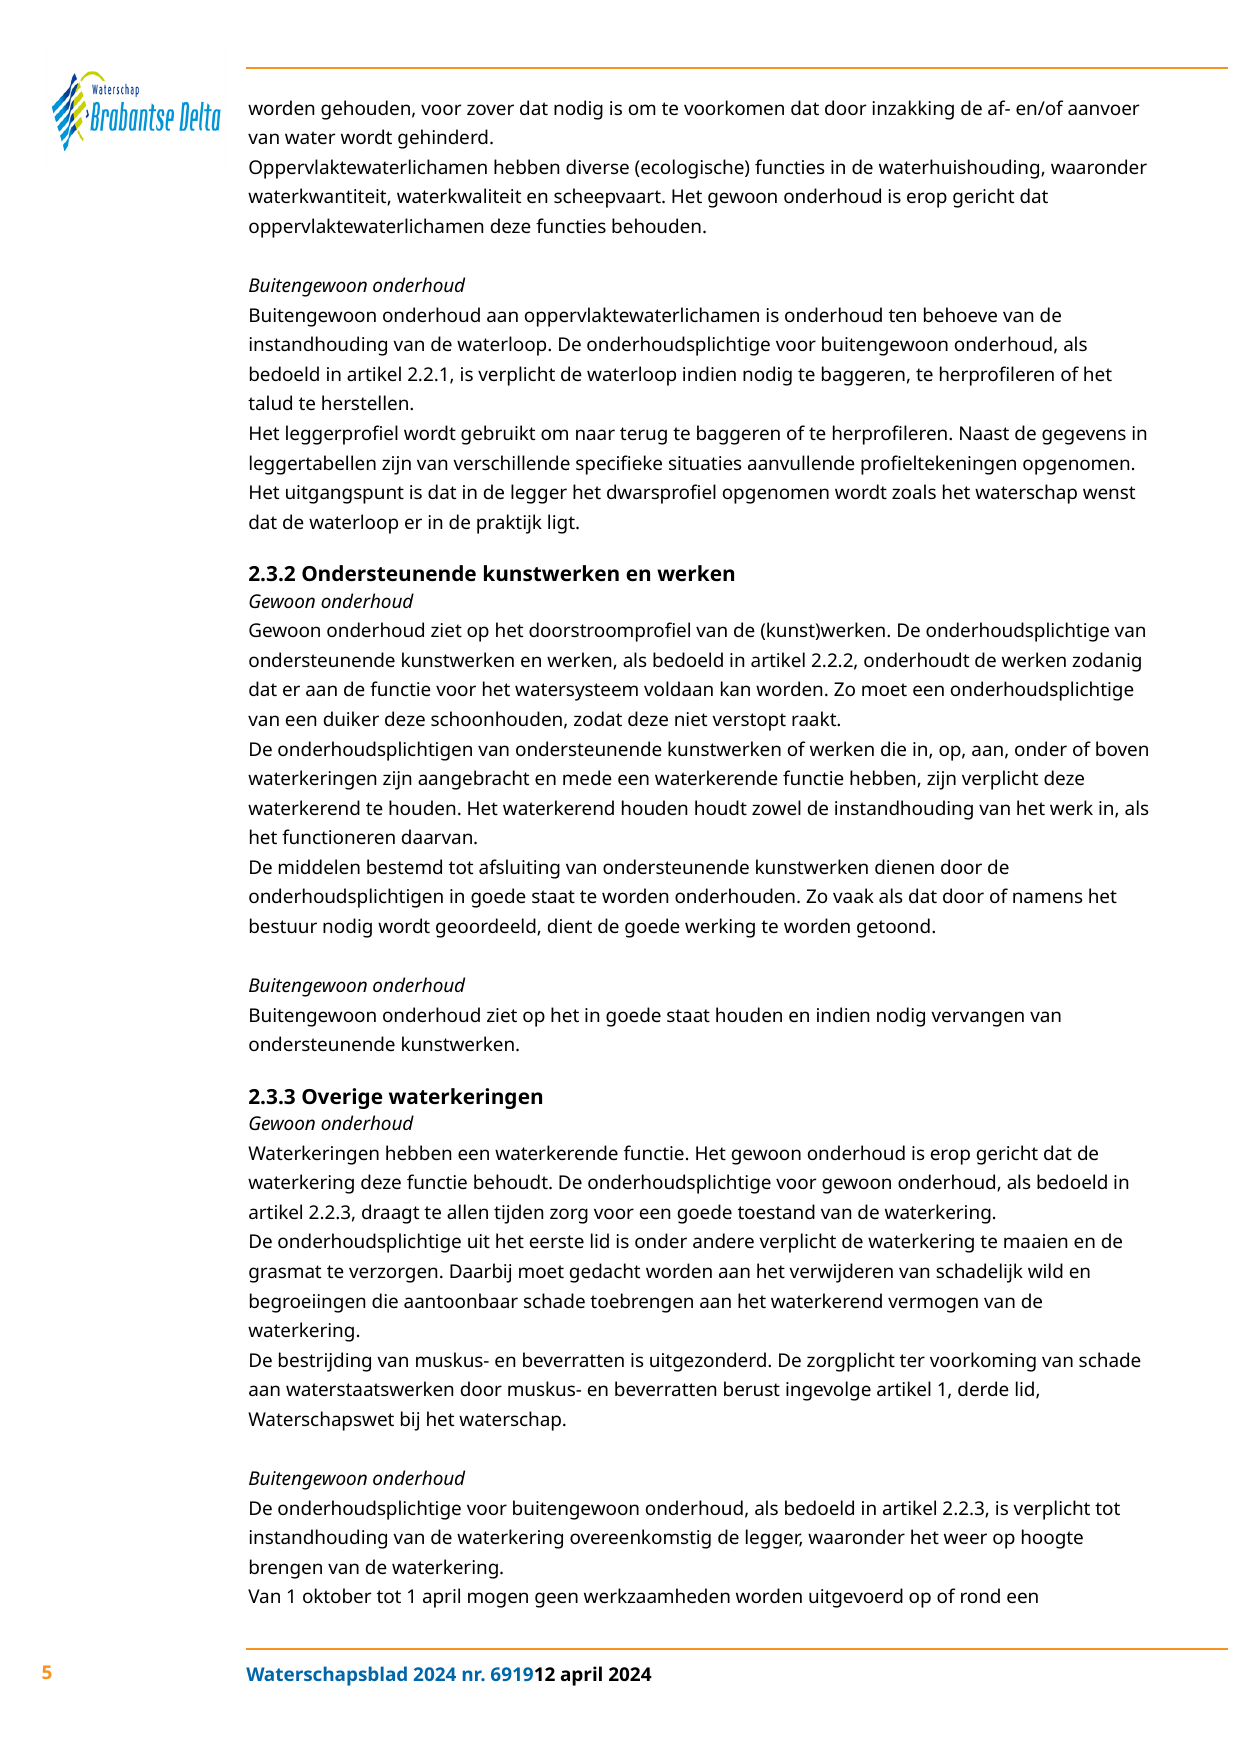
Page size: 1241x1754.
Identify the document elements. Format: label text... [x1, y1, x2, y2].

text De onderhoudsplichtige voor buitengewoon onderhoud, als bedoeld in artikel 2.2.3, is verplicht tot instandhouding van de waterkering overeenkomstig de legger, waaronder het weer op hoogte brengen van de waterkering. [248, 1495, 1152, 1580]
text Waterkeringen hebben een waterkerende functie. Het gewoon onderhoud is erop gericht dat de waterkering deze functie behoudt. De onderhoudsplichtige voor gewoon onderhoud, als bedoeld in artikel 2.2.3, draagt te allen tijden zorg voor een goede toestand van de waterkering. [248, 1140, 1152, 1225]
text Het leggerprofiel wordt gebruikt om naar terug te baggeren of te herprofileren. Naast de gegevens in leggertabellen zijn van verschillende specifieke situaties aanvullende profieltekeningen opgenomen. Het uitgangspunt is dat in de legger het dwarsprofiel opgenomen wordt zoals het waterschap wenst dat de waterloop er in de praktijk ligt. [248, 420, 1152, 535]
text worden gehouden, voor zover dat nodig is om te voorkomen dat door inzakking de af- en/of aanvoer van water wordt gehinderd. [248, 95, 1152, 150]
text Oppervlaktewaterlichamen hebben diverse (ecologische) functies in de waterhuishouding, waaronder waterkwantiteit, waterkwaliteit en scheepvaart. Het gewoon onderhoud is erop gericht dat oppervlaktewaterlichamen deze functies behouden. [248, 154, 1152, 239]
text 2.3.3 Overige waterkeringen [248, 1082, 1152, 1110]
text De middelen bestemd tot afsluiting van ondersteunende kunstwerken dienen door de onderhoudsplichtigen in goede staat te worden onderhouden. Zo vaak als dat door of namens het bestuur nodig wordt geoordeeld, dient de goede werking te worden getoond. [248, 854, 1152, 939]
text De onderhoudsplichtige uit het eerste lid is onder andere verplicht de waterkering te maaien en de grasmat te verzorgen. Daarbij moet gedacht worden aan het verwijderen van schadelijk wild en begroeiingen die aantoonbaar schade toebrengen aan het waterkerend vermogen van de waterkering. [248, 1229, 1152, 1343]
text Buitengewoon onderhoud [248, 1465, 1152, 1491]
text Buitengewoon onderhoud [248, 972, 1152, 998]
text De onderhoudsplichtigen van ondersteunende kunstwerken of werken die in, op, aan, onder of boven waterkeringen zijn aangebracht en mede een waterkerende functie hebben, zijn verplicht deze waterkerend te houden. Het waterkerend houden houdt zowel de instandhouding van het werk in, als het functioneren daarvan. [248, 736, 1152, 850]
text Buitengewoon onderhoud ziet op het in goede staat houden en indien nodig vervangen van ondersteunende kunstwerken. [248, 1002, 1152, 1057]
text Van 1 oktober tot 1 april mogen geen werkzaamheden worden uitgevoerd op of rond een [248, 1584, 1152, 1609]
text 2.3.2 Ondersteunende kunstwerken en werken [248, 559, 1152, 588]
picture [41, 47, 231, 172]
text De bestrijding van muskus- en beverratten is uitgezonderd. De zorgplicht ter voorkoming van schade aan waterstaatswerken door muskus- en beverratten berust ingevolge artikel 1, derde lid, Waterschapswet bij het waterschap. [248, 1347, 1152, 1432]
text Gewoon onderhoud [248, 588, 1152, 613]
text Gewoon onderhoud ziet op het doorstroomprofiel van de (kunst)werken. De onderhoudsplichtige van ondersteunende kunstwerken en werken, als bedoeld in artikel 2.2.2, onderhoudt de werken zodanig dat er aan de functie voor het watersysteem voldaan kan worden. Zo moet een onderhoudsplichtige van een duiker deze schoonhouden, zodat deze niet verstopt raakt. [248, 617, 1152, 732]
text Gewoon onderhoud [248, 1110, 1152, 1136]
text Buitengewoon onderhoud aan oppervlaktewaterlichamen is onderhoud ten behoeve van de instandhouding van de waterloop. De onderhoudsplichtige voor buitengewoon onderhoud, als bedoeld in artikel 2.2.1, is verplicht de waterloop indien nodig te baggeren, te herprofileren of het talud te herstellen. [248, 302, 1152, 416]
text Buitengewoon onderhoud [248, 272, 1152, 298]
